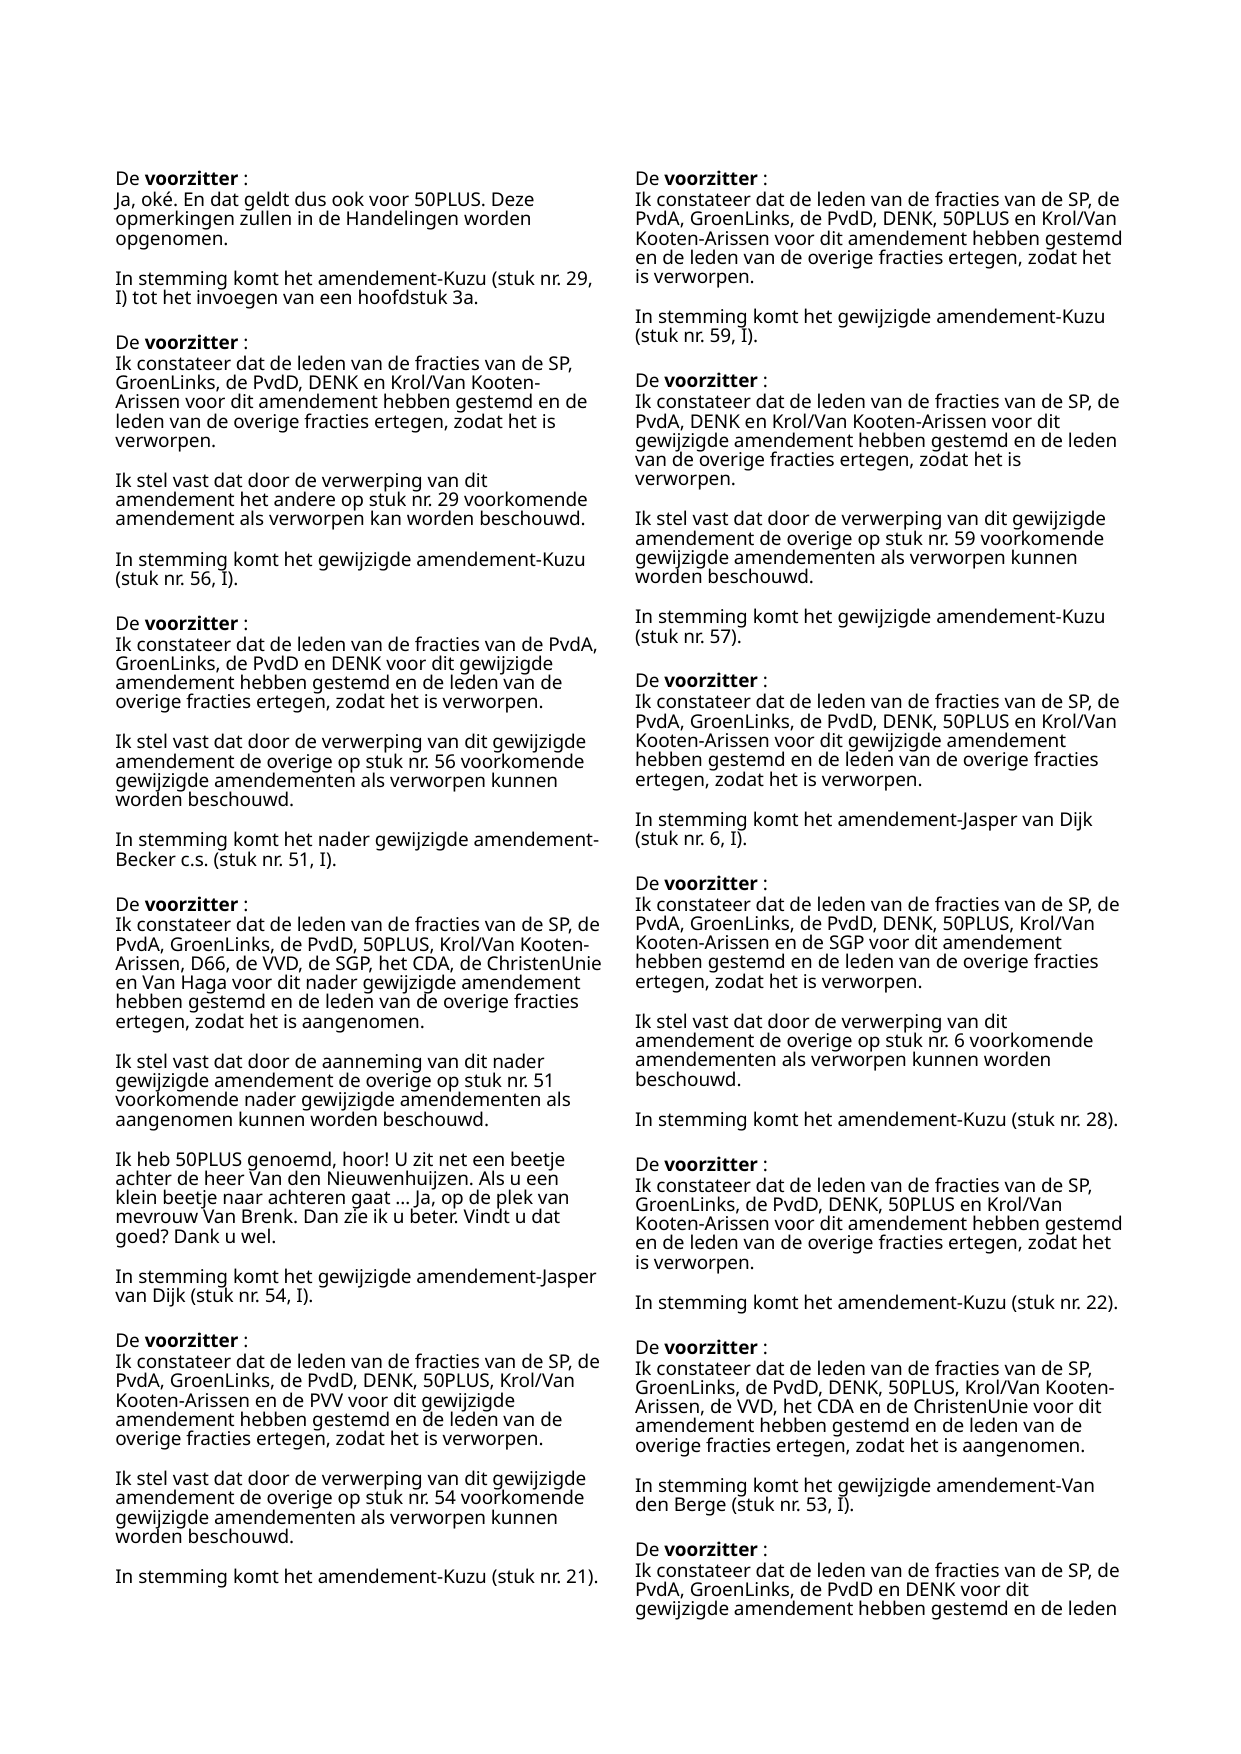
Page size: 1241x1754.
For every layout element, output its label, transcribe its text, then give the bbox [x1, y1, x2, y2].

text De voorzitter : [115, 610, 605, 636]
text Ik constateer dat de leden van de fracties van de SP, GroenLinks, de PvdD, DENK, 50PLUS en Krol/Van Kooten-Arissen voor dit amendement hebben gestemd en de leden van de overige fracties ertegen, zodat het is verworpen. [635, 1177, 1125, 1273]
text De voorzitter : [115, 1327, 605, 1353]
text In stemming komt het amendement-Kuzu (stuk nr. 28). [635, 1111, 1125, 1130]
text In stemming komt het amendement-Kuzu (stuk nr. 21). [115, 1568, 605, 1587]
text De voorzitter : [115, 329, 605, 355]
text De voorzitter : [635, 870, 1125, 896]
text De voorzitter : [635, 1334, 1125, 1359]
text Ik heb 50PLUS genoemd, hoor! U zit net een beetje achter de heer Van den Nieuwenhuijzen. Als u een klein beetje naar achteren gaat … Ja, op de plek van mevrouw Van Brenk. Dan zie ik u beter. Vindt u dat goed? Dank u wel. [115, 1151, 605, 1247]
text Ik constateer dat de leden van de fracties van de PvdA, GroenLinks, de PvdD en DENK voor dit gewijzigde amendement hebben gestemd en de leden van de overige fracties ertegen, zodat het is verworpen. [115, 636, 605, 713]
text In stemming komt het gewijzigde amendement-Van den Berge (stuk nr. 53, I). [635, 1477, 1125, 1515]
text Ik stel vast dat door de verwerping van dit amendement de overige op stuk nr. 6 voorkomende amendementen als verworpen kunnen worden beschouwd. [635, 1013, 1125, 1090]
text Ja, oké. En dat geldt dus ook voor 50PLUS. Deze opmerkingen zullen in de Handelingen worden opgenomen. [115, 191, 605, 249]
text Ik stel vast dat door de verwerping van dit amendement het andere op stuk nr. 29 voorkomende amendement als verworpen kan worden beschouwd. [115, 472, 605, 530]
text Ik stel vast dat door de verwerping van dit gewijzigde amendement de overige op stuk nr. 59 voorkomende gewijzigde amendementen als verworpen kunnen worden beschouwd. [635, 510, 1125, 587]
text De voorzitter : [115, 891, 605, 916]
text De voorzitter : [635, 165, 1125, 191]
text In stemming komt het gewijzigde amendement-Kuzu (stuk nr. 57). [635, 608, 1125, 647]
text De voorzitter : [635, 1536, 1125, 1562]
text De voorzitter : [635, 368, 1125, 393]
text Ik constateer dat de leden van de fracties van de SP, de PvdA, GroenLinks, de PvdD, DENK, 50PLUS, Krol/Van Kooten-Arissen en de SGP voor dit amendement hebben gestemd en de leden van de overige fracties ertegen, zodat het is verworpen. [635, 896, 1125, 992]
text Ik constateer dat de leden van de fracties van de SP, de PvdA, GroenLinks, de PvdD, 50PLUS, Krol/Van Kooten-Arissen, D66, de VVD, de SGP, het CDA, de ChristenUnie en Van Haga voor dit nader gewijzigde amendement hebben gestemd en de leden van de overige fracties ertegen, zodat het is aangenomen. [115, 916, 605, 1032]
text Ik constateer dat de leden van de fracties van de SP, de PvdA, GroenLinks, de PvdD, DENK, 50PLUS en Krol/Van Kooten-Arissen voor dit gewijzigde amendement hebben gestemd en de leden van de overige fracties ertegen, zodat het is verworpen. [635, 693, 1125, 790]
text Ik constateer dat de leden van de fracties van de SP, de PvdA, GroenLinks, de PvdD en DENK voor dit gewijzigde amendement hebben gestemd en de leden [635, 1562, 1125, 1620]
text Ik constateer dat de leden van de fracties van de SP, GroenLinks, de PvdD, DENK en Krol/Van Kooten-Arissen voor dit amendement hebben gestemd en de leden van de overige fracties ertegen, zodat het is verworpen. [115, 355, 605, 451]
text Ik constateer dat de leden van de fracties van de SP, GroenLinks, de PvdD, DENK, 50PLUS, Krol/Van Kooten-Arissen, de VVD, het CDA en de ChristenUnie voor dit amendement hebben gestemd en de leden van de overige fracties ertegen, zodat het is aangenomen. [635, 1359, 1125, 1456]
text In stemming komt het amendement-Kuzu (stuk nr. 29, I) tot het invoegen van een hoofdstuk 3a. [115, 270, 605, 308]
text De voorzitter : [635, 668, 1125, 693]
text In stemming komt het gewijzigde amendement-Jasper van Dijk (stuk nr. 54, I). [115, 1268, 605, 1306]
text In stemming komt het amendement-Kuzu (stuk nr. 22). [635, 1294, 1125, 1313]
text In stemming komt het gewijzigde amendement-Kuzu (stuk nr. 59, I). [635, 308, 1125, 347]
text De voorzitter : [115, 165, 605, 191]
text Ik stel vast dat door de aanneming van dit nader gewijzigde amendement de overige op stuk nr. 51 voorkomende nader gewijzigde amendementen als aangenomen kunnen worden beschouwd. [115, 1053, 605, 1130]
text Ik constateer dat de leden van de fracties van de SP, de PvdA, GroenLinks, de PvdD, DENK, 50PLUS, Krol/Van Kooten-Arissen en de PVV voor dit gewijzigde amendement hebben gestemd en de leden van de overige fracties ertegen, zodat het is verworpen. [115, 1353, 605, 1449]
text De voorzitter : [635, 1151, 1125, 1177]
text In stemming komt het gewijzigde amendement-Kuzu (stuk nr. 56, I). [115, 551, 605, 589]
text Ik constateer dat de leden van de fracties van de SP, de PvdA, GroenLinks, de PvdD, DENK, 50PLUS en Krol/Van Kooten-Arissen voor dit amendement hebben gestemd en de leden van de overige fracties ertegen, zodat het is verworpen. [635, 191, 1125, 287]
text In stemming komt het nader gewijzigde amendement-Becker c.s. (stuk nr. 51, I). [115, 831, 605, 870]
text Ik constateer dat de leden van de fracties van de SP, de PvdA, DENK en Krol/Van Kooten-Arissen voor dit gewijzigde amendement hebben gestemd en de leden van de overige fracties ertegen, zodat het is verworpen. [635, 393, 1125, 490]
text In stemming komt het amendement-Jasper van Dijk (stuk nr. 6, I). [635, 811, 1125, 849]
text Ik stel vast dat door de verwerping van dit gewijzigde amendement de overige op stuk nr. 56 voorkomende gewijzigde amendementen als verworpen kunnen worden beschouwd. [115, 733, 605, 811]
text Ik stel vast dat door de verwerping van dit gewijzigde amendement de overige op stuk nr. 54 voorkomende gewijzigde amendementen als verworpen kunnen worden beschouwd. [115, 1470, 605, 1547]
